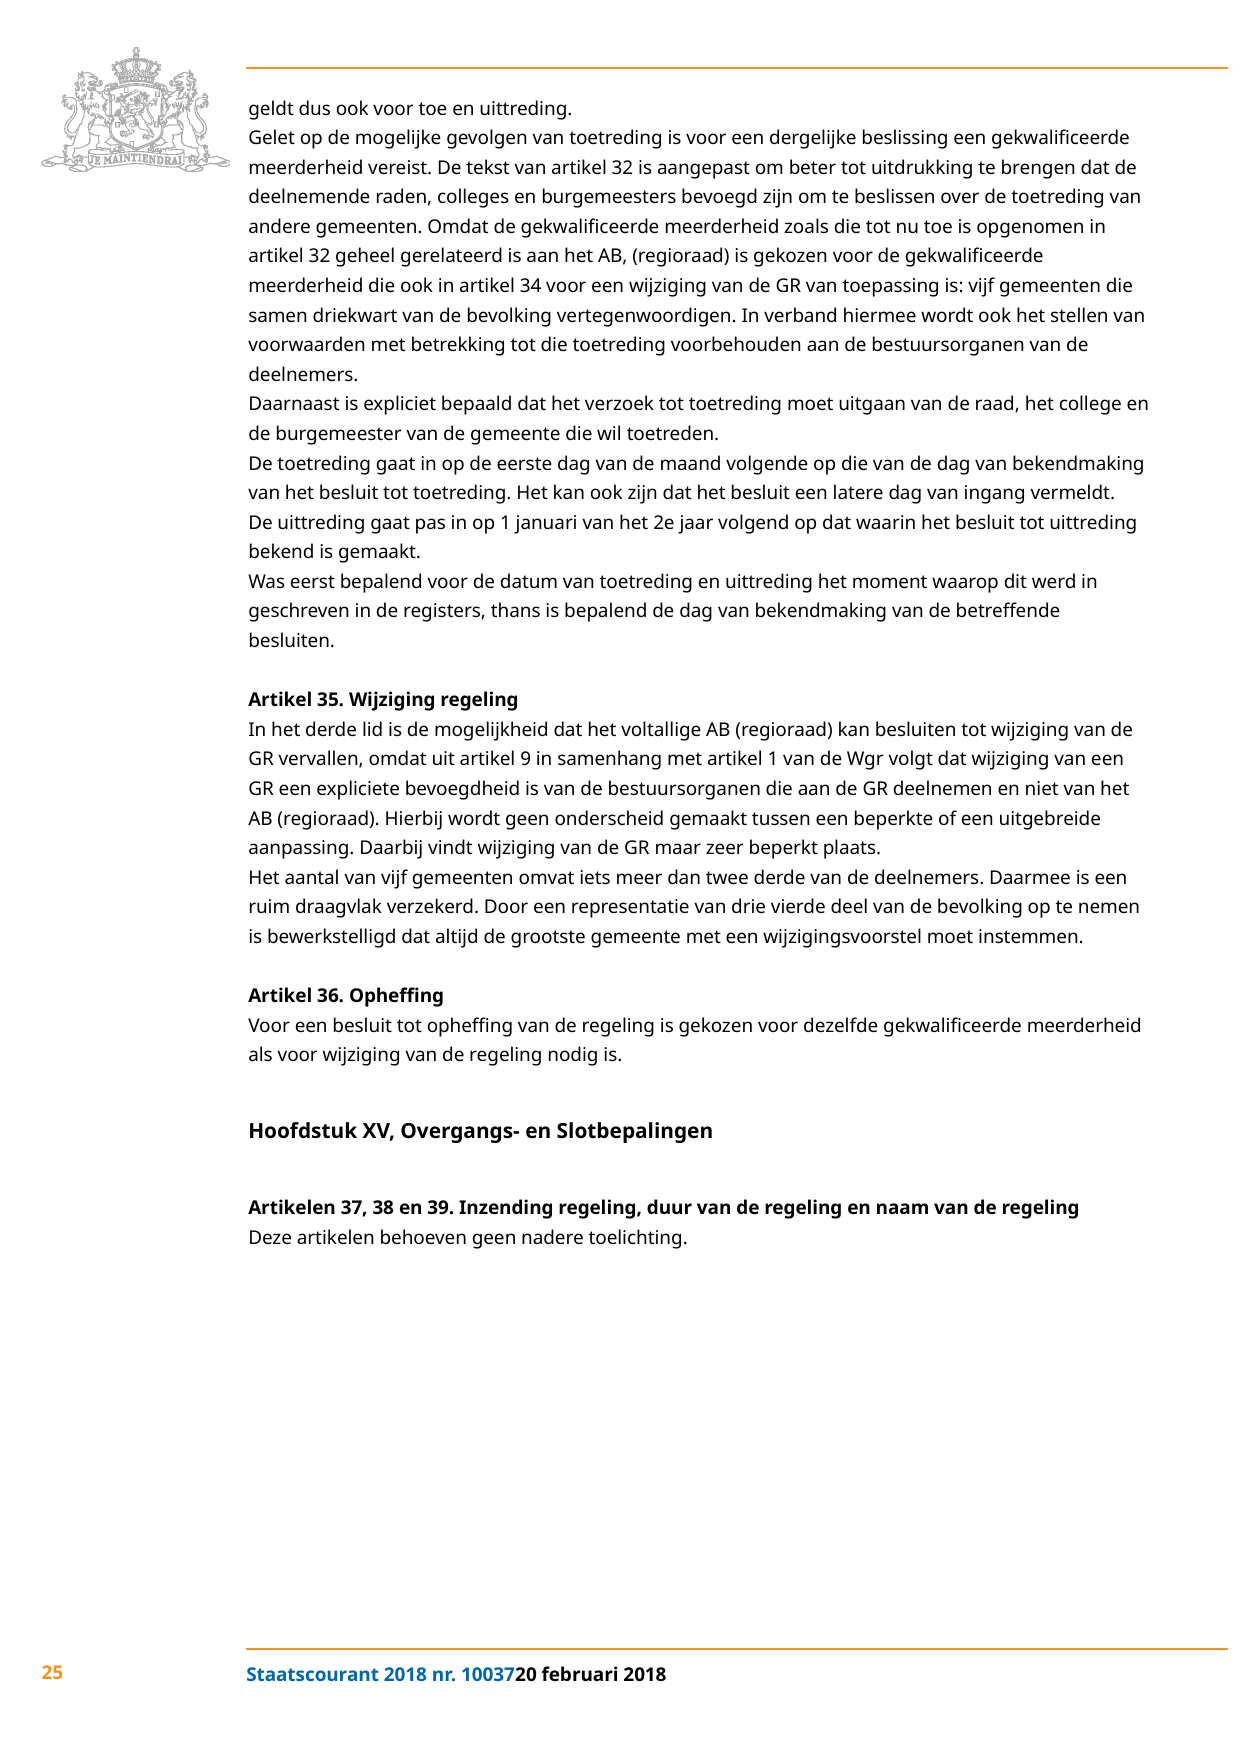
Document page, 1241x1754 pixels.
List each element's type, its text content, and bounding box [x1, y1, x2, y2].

text Deze artikelen behoeven geen nadere toelichting. [248, 1224, 1152, 1250]
text Gelet op de mogelijke gevolgen van toetreding is voor een dergelijke beslissing een gekwalificeerde meerderheid vereist. De tekst van artikel 32 is aangepast om beter tot uitdrukking te brengen dat de deelnemende raden, colleges en burgemeesters bevoegd zijn om te beslissen over de toetreding van andere gemeenten. Omdat de gekwalificeerde meerderheid zoals die tot nu toe is opgenomen in artikel 32 geheel gerelateerd is aan het AB, (regioraad) is gekozen voor de gekwalificeerde meerderheid die ook in artikel 34 voor een wijziging van de GR van toepassing is: vijf gemeenten die samen driekwart van de bevolking vertegenwoordigen. In verband hiermee wordt ook het stellen van voorwaarden met betrekking tot die toetreding voorbehouden aan de bestuursorganen van de deelnemers. [248, 124, 1152, 387]
text Artikel 36. Opheffing [248, 982, 1152, 1008]
text Hoofdstuk XV, Overgangs- en Slotbepalingen [248, 1117, 1152, 1145]
text Voor een besluit tot opheffing van de regeling is gekozen voor dezelfde gekwalificeerde meerderheid als voor wijziging van de regeling nodig is. [248, 1012, 1152, 1067]
text Was eerst bepalend voor de datum van toetreding en uittreding het moment waarop dit werd in geschreven in de registers, thans is bepalend de dag van bekendmaking van de betreffende besluiten. [248, 568, 1152, 653]
text Het aantal van vijf gemeenten omvat iets meer dan twee derde van de deelnemers. Daarmee is een ruim draagvlak verzekerd. Door een representatie van drie vierde deel van de bevolking op te nemen is bewerkstelligd dat altijd de grootste gemeente met een wijzigingsvoorstel moet instemmen. [248, 864, 1152, 949]
text Artikel 35. Wijziging regeling [248, 686, 1152, 712]
text De uittreding gaat pas in op 1 januari van het 2e jaar volgend op dat waarin het besluit tot uittreding bekend is gemaakt. [248, 509, 1152, 564]
text Daarnaast is expliciet bepaald dat het verzoek tot toetreding moet uitgaan van de raad, het college en de burgemeester van de gemeente die wil toetreden. [248, 391, 1152, 446]
text De toetreding gaat in op de eerste dag van de maand volgende op die van de dag van bekendmaking van het besluit tot toetreding. Het kan ook zijn dat het besluit een latere dag van ingang vermeldt. [248, 450, 1152, 505]
picture [41, 47, 231, 172]
text Artikelen 37, 38 en 39. Inzending regeling, duur van de regeling en naam van de regeling [248, 1194, 1152, 1220]
text In het derde lid is de mogelijkheid dat het voltallige AB (regioraad) kan besluiten tot wijziging van de GR vervallen, omdat uit artikel 9 in samenhang met artikel 1 van de Wgr volgt dat wijziging van een GR een expliciete bevoegdheid is van de bestuursorganen die aan de GR deelnemen en niet van het AB (regioraad). Hierbij wordt geen onderscheid gemaakt tussen een beperkte of een uitgebreide aanpassing. Daarbij vindt wijziging van de GR maar zeer beperkt plaats. [248, 716, 1152, 860]
text geldt dus ook voor toe en uittreding. [248, 95, 1152, 121]
